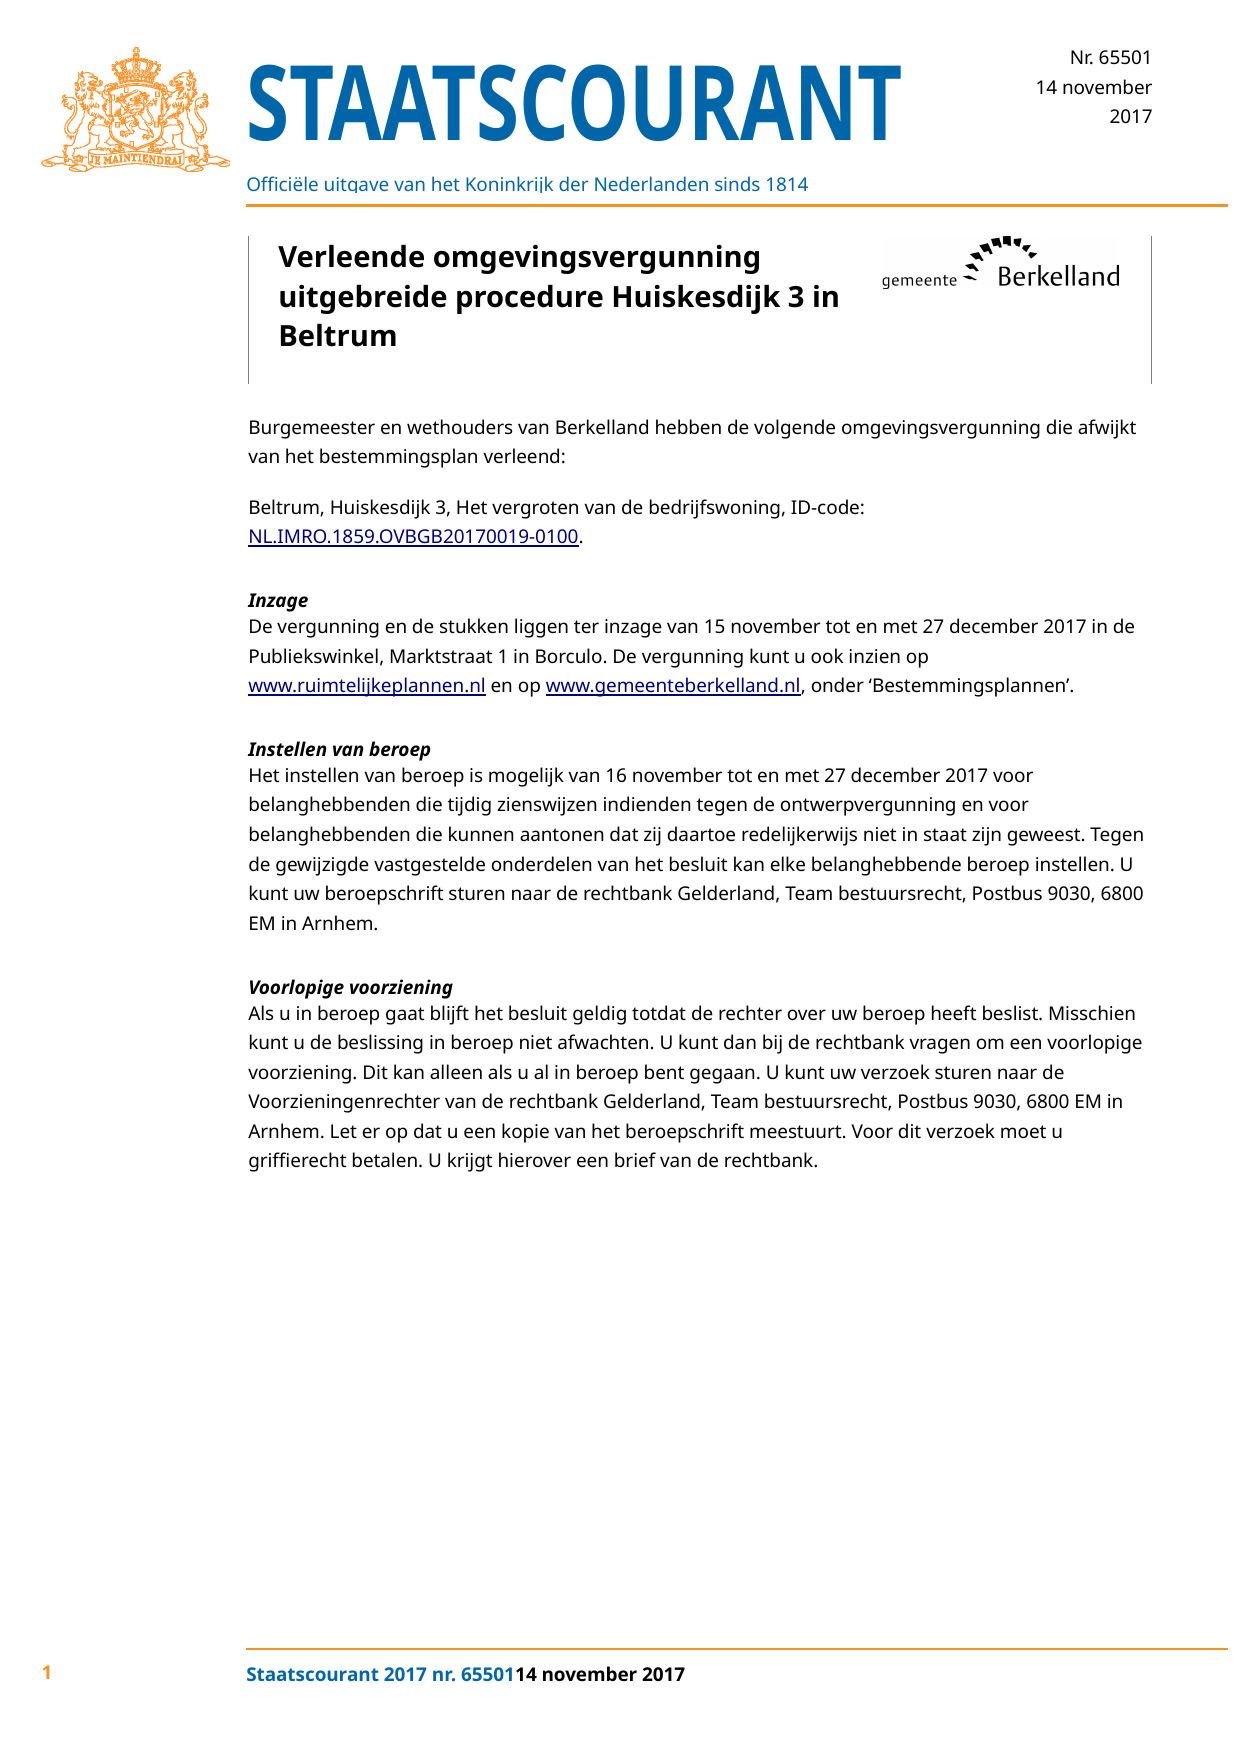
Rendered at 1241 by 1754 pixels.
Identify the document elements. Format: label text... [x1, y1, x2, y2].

text Instellen van beroep [248, 736, 1152, 762]
picture [41, 47, 231, 172]
text Beltrum, Huiskesdijk 3, Het vergroten van de bedrijfswoning, ID-code: NL.IMRO.1859.OVBGB20170019-0100. [248, 494, 1152, 549]
picture [882, 236, 1119, 289]
text Voorlopige voorziening [248, 974, 1152, 1000]
table_header [850, 236, 1151, 384]
text Inzage [248, 587, 1152, 613]
text Als u in beroep gaat blijft het besluit geldig totdat de rechter over uw beroep heeft beslist. Misschien kunt u de beslissing in beroep niet afwachten. U kunt dan bij de rechtbank vragen om een voorlopige voorziening. Dit kan alleen als u al in beroep bent gegaan. U kunt uw verzoek sturen naar de Voorzieningenrechter van de rechtbank Gelderland, Team bestuursrecht, Postbus 9030, 6800 EM in Arnhem. Let er op dat u een kopie van het beroepschrift meestuurt. Voor dit verzoek moet u griffierecht betalen. U krijgt hierover een brief van de rechtbank. [248, 1000, 1152, 1173]
text Burgemeester en wethouders van Berkelland hebben de volgende omgevingsvergunning die afwijkt van het bestemmingsplan verleend: [248, 414, 1152, 469]
table_header Verleende omgevingsvergunning uitgebreide procedure Huiskesdijk 3 in Beltrum [249, 236, 850, 384]
text Het instellen van beroep is mogelijk van 16 november tot en met 27 december 2017 voor belanghebbenden die tijdig zienswijzen indienden tegen de ontwerpvergunning en voor belanghebbenden die kunnen aantonen dat zij daartoe redelijkerwijs niet in staat zijn geweest. Tegen de gewijzigde vastgestelde onderdelen van het besluit kan elke belanghebbende beroep instellen. U kunt uw beroepschrift sturen naar de rechtbank Gelderland, Team bestuursrecht, Postbus 9030, 6800 EM in Arnhem. [248, 762, 1152, 936]
text De vergunning en de stukken liggen ter inzage van 15 november tot en met 27 december 2017 in de Publiekswinkel, Marktstraat 1 in Borculo. De vergunning kunt u ook inzien op www.ruimtelijkeplannen.nl en op www.gemeenteberkelland.nl, onder ‘Bestemmingsplannen’. [248, 613, 1152, 698]
